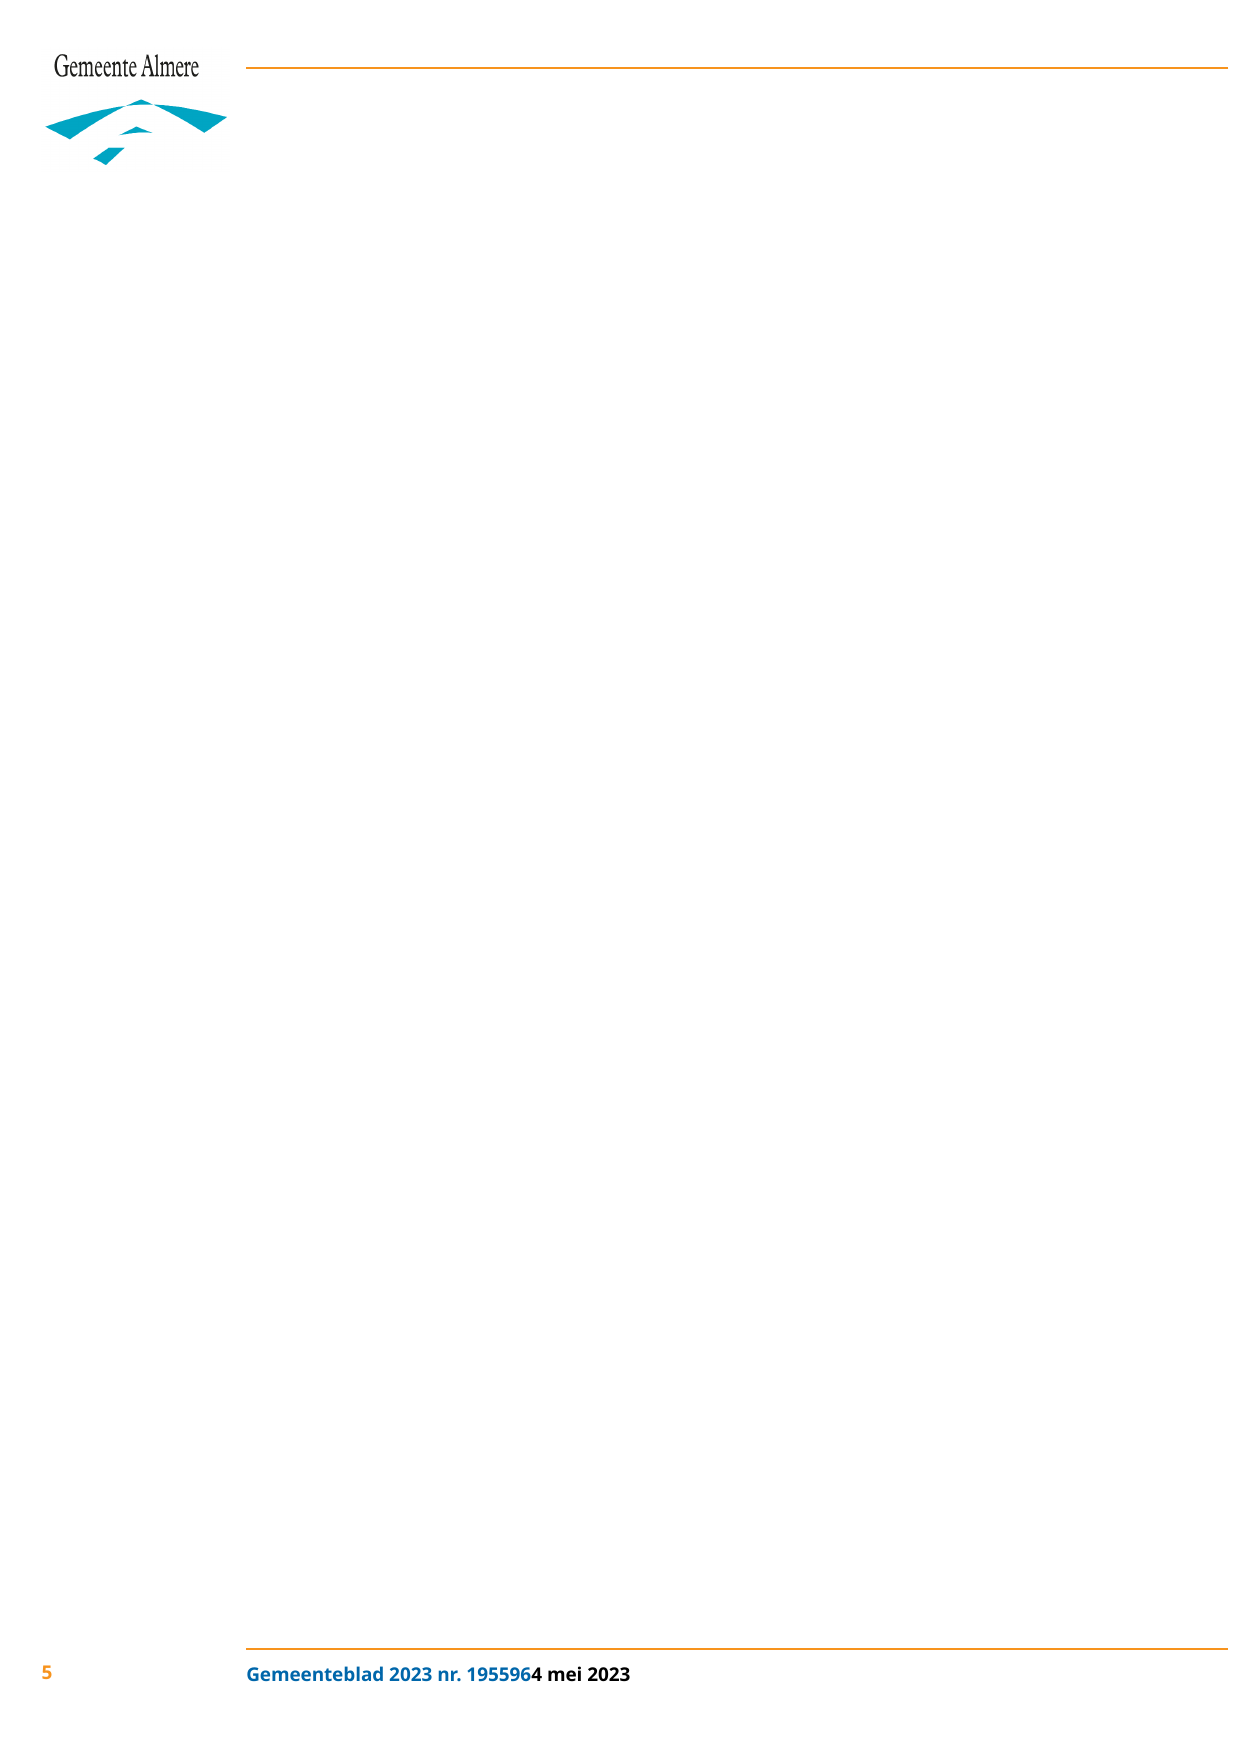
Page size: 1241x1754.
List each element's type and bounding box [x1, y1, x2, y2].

picture [41, 47, 231, 172]
